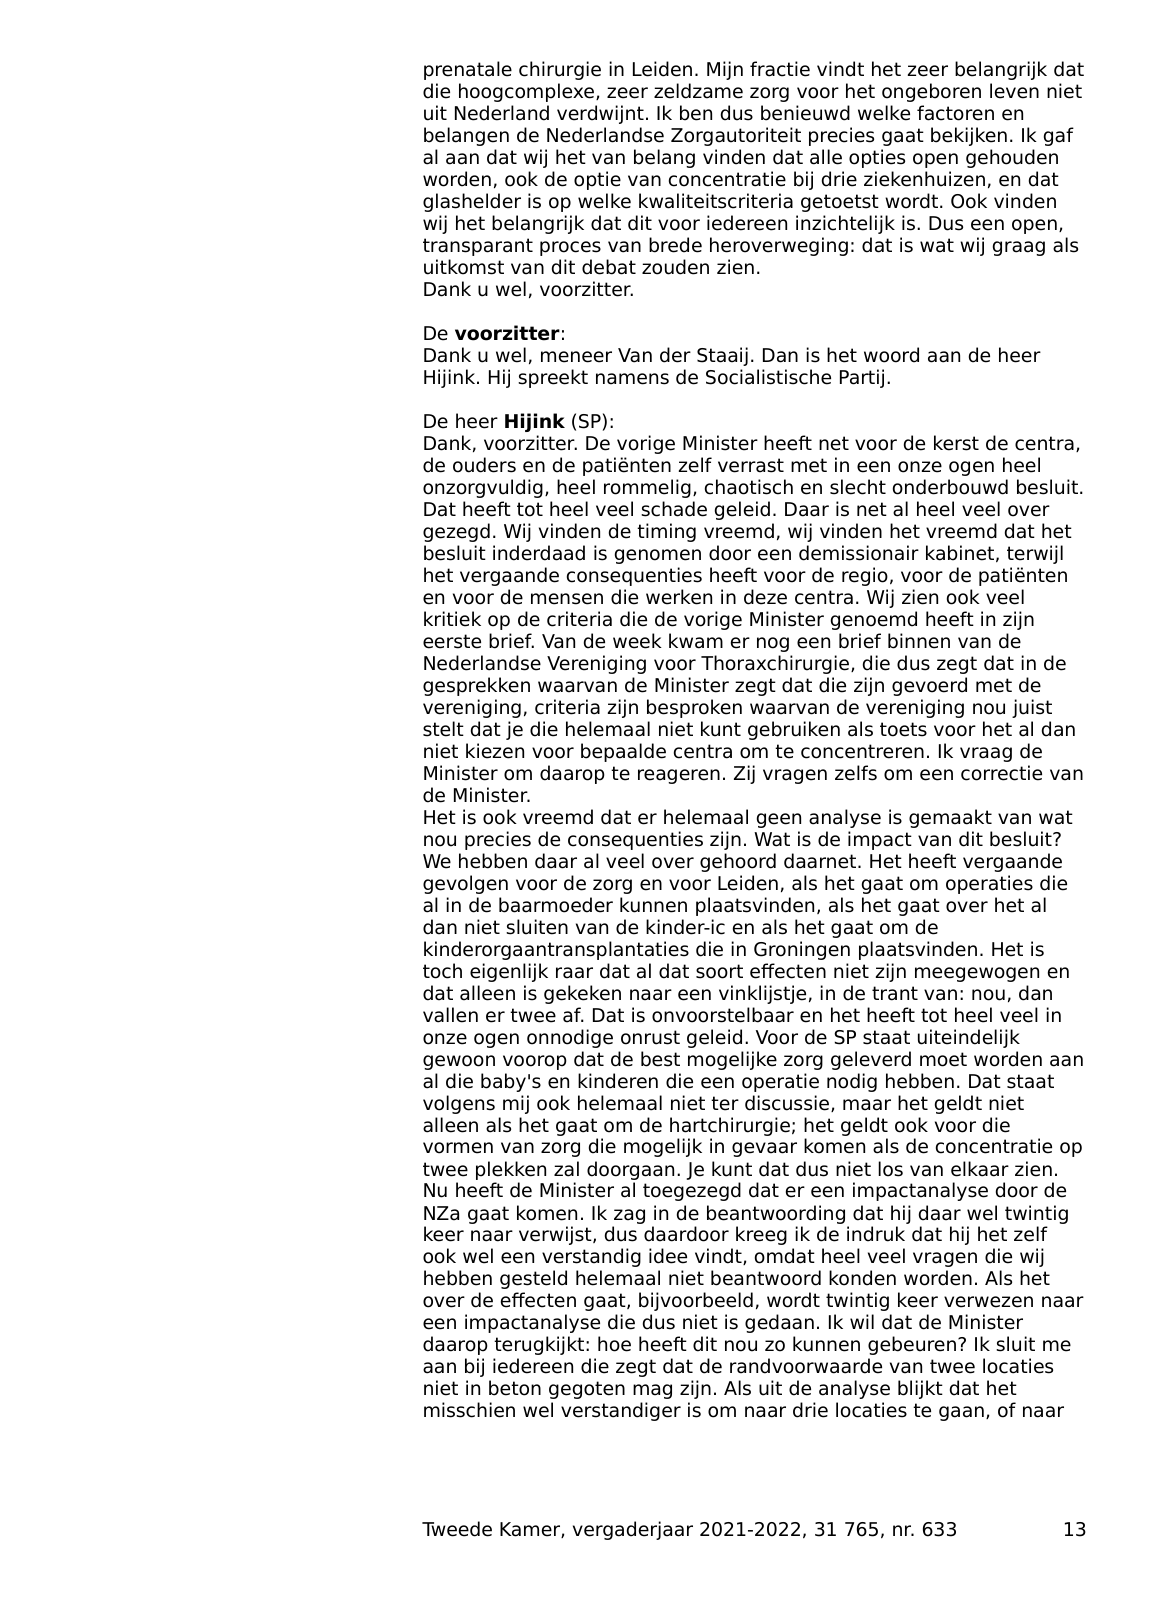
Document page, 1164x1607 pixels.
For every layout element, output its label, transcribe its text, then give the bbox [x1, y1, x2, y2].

text Dank u wel, voorzitter. [422, 279, 1087, 301]
text Dank, voorzitter. De vorige Minister heeft net voor de kerst de centra, de ouders en de patiënten zelf verrast met in een onze ogen heel onzorgvuldig, heel rommelig, chaotisch en slecht onderbouwd besluit. Dat heeft tot heel veel schade geleid. Daar is net al heel veel over gezegd. Wij vinden de timing vreemd, wij vinden het vreemd dat het besluit inderdaad is genomen door een demissionair kabinet, terwijl het vergaande consequenties heeft voor de regio, voor de patiënten en voor de mensen die werken in deze centra. Wij zien ook veel kritiek op de criteria die de vorige Minister genoemd heeft in zijn eerste brief. Van de week kwam er nog een brief binnen van de Nederlandse Vereniging voor Thoraxchirurgie, die dus zegt dat in de gesprekken waarvan de Minister zegt dat die zijn gevoerd met de vereniging, criteria zijn besproken waarvan de vereniging nou juist stelt dat je die helemaal niet kunt gebruiken als toets voor het al dan niet kiezen voor bepaalde centra om te concentreren. Ik vraag de Minister om daarop te reageren. Zij vragen zelfs om een correctie van de Minister. [422, 433, 1087, 807]
text Dank u wel, meneer Van der Staaij. Dan is het woord aan de heer Hijink. Hij spreekt namens de Socialistische Partij. [422, 345, 1087, 389]
text De voorzitter: [422, 323, 1087, 345]
text prenatale chirurgie in Leiden. Mijn fractie vindt het zeer belangrijk dat die hoogcomplexe, zeer zeldzame zorg voor het ongeboren leven niet uit Nederland verdwijnt. Ik ben dus benieuwd welke factoren en belangen de Nederlandse Zorgautoriteit precies gaat bekijken. Ik gaf al aan dat wij het van belang vinden dat alle opties open gehouden worden, ook de optie van concentratie bij drie ziekenhuizen, en dat glashelder is op welke kwaliteitscriteria getoetst wordt. Ook vinden wij het belangrijk dat dit voor iedereen inzichtelijk is. Dus een open, transparant proces van brede heroverweging: dat is wat wij graag als uitkomst van dit debat zouden zien. [422, 59, 1087, 279]
text De heer Hijink (SP): [422, 411, 1087, 433]
text Nu heeft de Minister al toegezegd dat er een impactanalyse door de NZa gaat komen. Ik zag in de beantwoording dat hij daar wel twintig keer naar verwijst, dus daardoor kreeg ik de indruk dat hij het zelf ook wel een verstandig idee vindt, omdat heel veel vragen die wij hebben gesteld helemaal niet beantwoord konden worden. Als het over de effecten gaat, bijvoorbeeld, wordt twintig keer verwezen naar een impactanalyse die dus niet is gedaan. Ik wil dat de Minister daarop terugkijkt: hoe heeft dit nou zo kunnen gebeuren? Ik sluit me aan bij iedereen die zegt dat de randvoorwaarde van twee locaties niet in beton gegoten mag zijn. Als uit de analyse blijkt dat het misschien wel verstandiger is om naar drie locaties te gaan, of naar [422, 1180, 1087, 1422]
text Het is ook vreemd dat er helemaal geen analyse is gemaakt van wat nou precies de consequenties zijn. Wat is de impact van dit besluit? We hebben daar al veel over gehoord daarnet. Het heeft vergaande gevolgen voor de zorg en voor Leiden, als het gaat om operaties die al in de baarmoeder kunnen plaatsvinden, als het gaat over het al dan niet sluiten van de kinder-ic en als het gaat om de kinderorgaantransplantaties die in Groningen plaatsvinden. Het is toch eigenlijk raar dat al dat soort effecten niet zijn meegewogen en dat alleen is gekeken naar een vinklijstje, in de trant van: nou, dan vallen er twee af. Dat is onvoorstelbaar en het heeft tot heel veel in onze ogen onnodige onrust geleid. Voor de SP staat uiteindelijk gewoon voorop dat de best mogelijke zorg geleverd moet worden aan al die baby's en kinderen die een operatie nodig hebben. Dat staat volgens mij ook helemaal niet ter discussie, maar het geldt niet alleen als het gaat om de hartchirurgie; het geldt ook voor die vormen van zorg die mogelijk in gevaar komen als de concentratie op twee plekken zal doorgaan. Je kunt dat dus niet los van elkaar zien. [422, 807, 1087, 1180]
